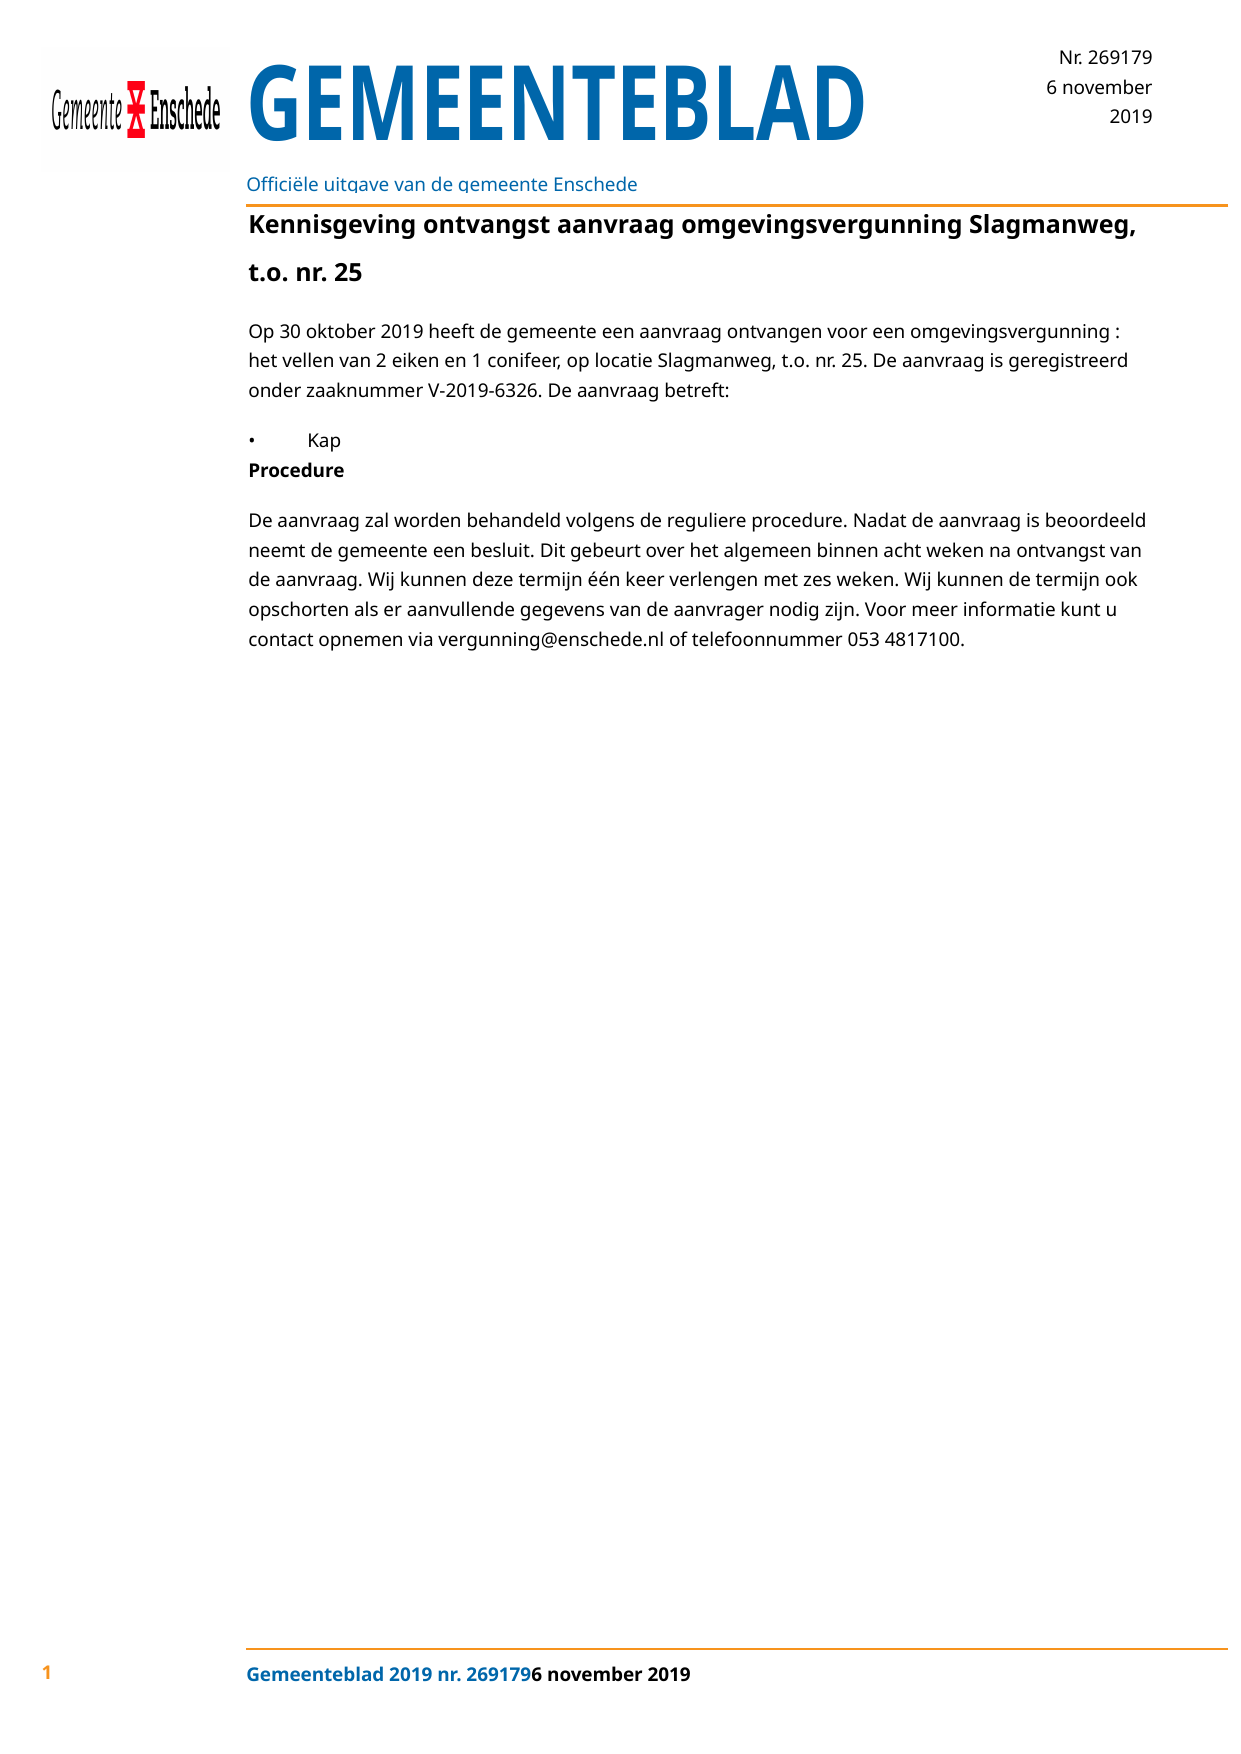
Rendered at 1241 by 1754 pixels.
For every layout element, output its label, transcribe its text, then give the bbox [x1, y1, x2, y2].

text Procedure [248, 457, 1152, 483]
list Kap [248, 427, 1152, 453]
text De aanvraag zal worden behandeld volgens de reguliere procedure. Nadat de aanvraag is beoordeeld neemt de gemeente een besluit. Dit gebeurt over het algemeen binnen acht weken na ontvangst van de aanvraag. Wij kunnen deze termijn één keer verlengen met zes weken. Wij kunnen de termijn ook opschorten als er aanvullende gegevens van de aanvrager nodig zijn. Voor meer informatie kunt u contact opnemen via vergunning@enschede.nl of telefoonnummer 053 4817100. [248, 507, 1152, 652]
text Op 30 oktober 2019 heeft de gemeente een aanvraag ontvangen voor een omgevingsvergunning : het vellen van 2 eiken en 1 conifeer, op locatie Slagmanweg, t.o. nr. 25. De aanvraag is geregistreerd onder zaaknummer V-2019-6326. De aanvraag betreft: [248, 318, 1152, 403]
picture [41, 47, 231, 172]
text Kennisgeving ontvangst aanvraag omgevingsvergunning Slagmanweg, t.o. nr. 25 [248, 207, 1152, 288]
